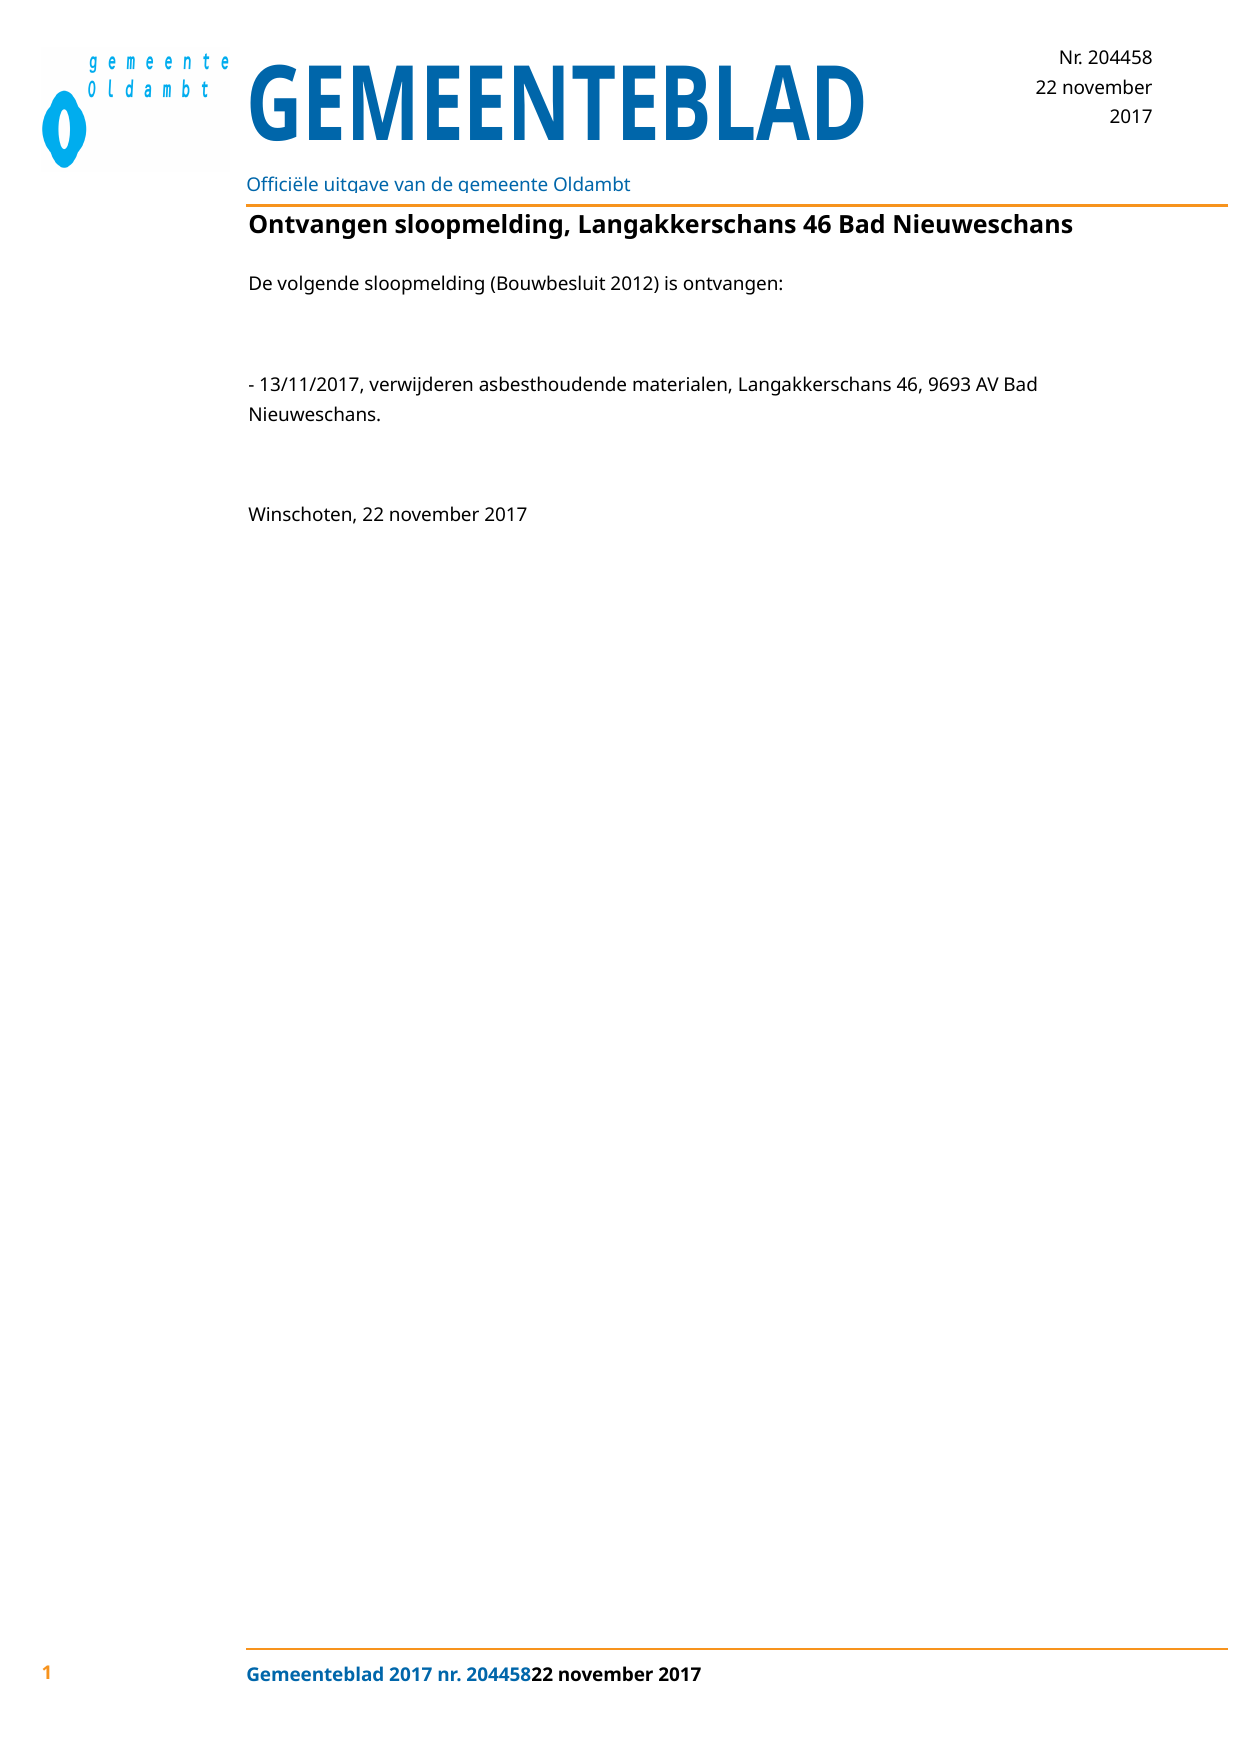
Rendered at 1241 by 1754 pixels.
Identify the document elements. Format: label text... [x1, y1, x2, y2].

text De volgende sloopmelding (Bouwbesluit 2012) is ontvangen: [248, 270, 1152, 296]
text Ontvangen sloopmelding, Langakkerschans 46 Bad Nieuweschans [248, 207, 1152, 241]
text - 13/11/2017, verwijderen asbesthoudende materialen, Langakkerschans 46, 9693 AV Bad Nieuweschans. [248, 371, 1152, 426]
picture [41, 47, 231, 172]
text Winschoten, 22 november 2017 [248, 502, 1152, 527]
